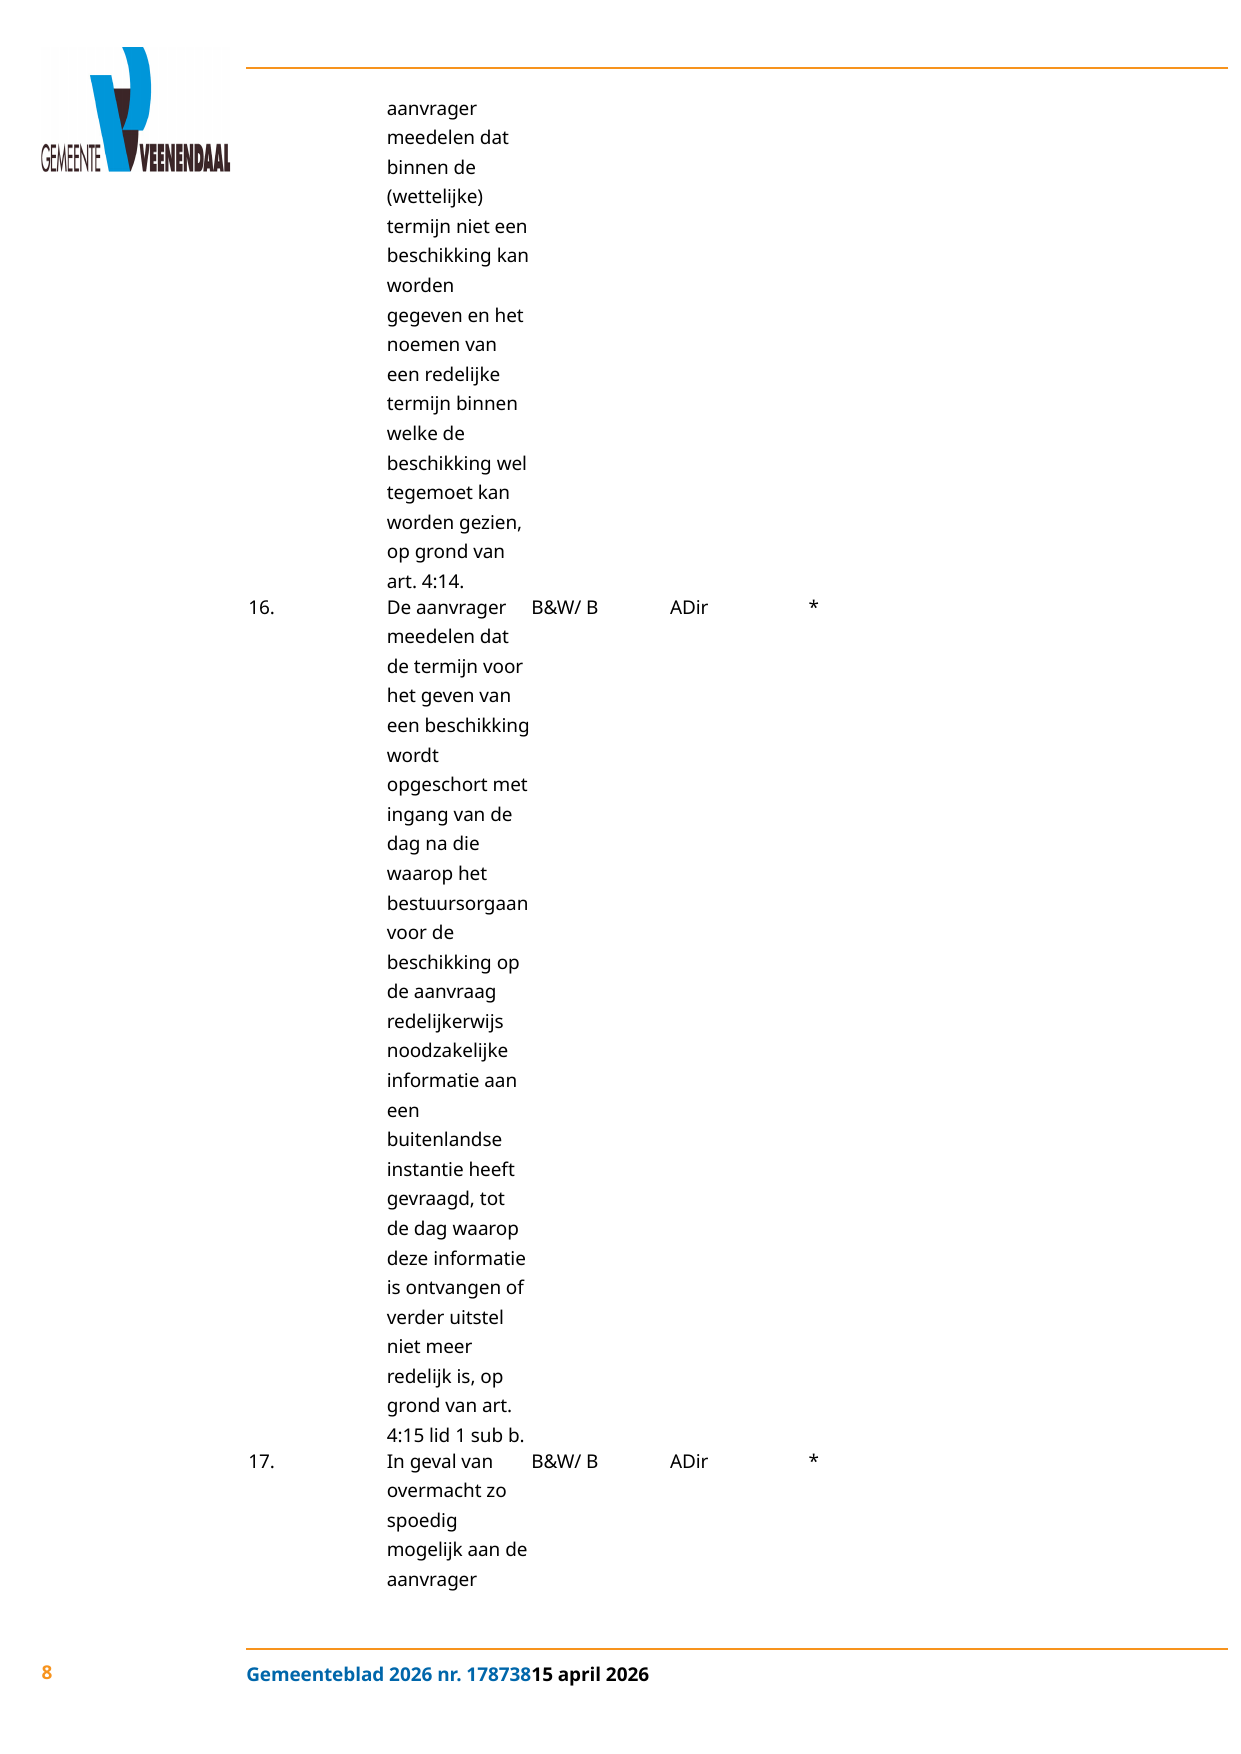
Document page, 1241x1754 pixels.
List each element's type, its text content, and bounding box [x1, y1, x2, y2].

table_cell [947, 1448, 1152, 1592]
table_cell [808, 95, 947, 594]
table_cell De aanvrager meedelen dat de termijn voor het geven van een beschikking wordt opgeschort met ingang van de dag na die waarop het bestuursorgaan voor de beschikking op de aanvraag redelijkerwijs noodzakelijke informatie aan een buitenlandse instantie heeft gevraagd, tot de dag waarop deze informatie is ontvangen of verder uitstel niet meer redelijk is, op grond van art. 4:15 lid 1 sub b. [387, 594, 531, 1448]
table_cell aanvrager meedelen dat binnen de (wettelijke) termijn niet een beschikking kan worden gegeven en het noemen van een redelijke termijn binnen welke de beschikking wel tegemoet kan worden gezien, op grond van art. 4:14. [387, 95, 531, 594]
table_cell [248, 95, 387, 594]
table_cell [670, 95, 808, 594]
table_cell ADir [670, 1448, 808, 1592]
table_cell B&W/ B [531, 594, 670, 1448]
table_cell * [808, 594, 947, 1448]
picture [41, 47, 130, 172]
table_cell * [808, 1448, 947, 1592]
table_cell B&W/ B [531, 1448, 670, 1592]
table_cell [947, 594, 1152, 1448]
picture [123, 47, 231, 172]
table_cell 17. [248, 1448, 387, 1592]
table_cell ADir [670, 594, 808, 1448]
table_cell In geval van overmacht zo spoedig mogelijk aan de aanvrager [387, 1448, 531, 1592]
table_cell [947, 95, 1152, 594]
table_cell 16. [248, 594, 387, 1448]
table_cell [531, 95, 670, 594]
